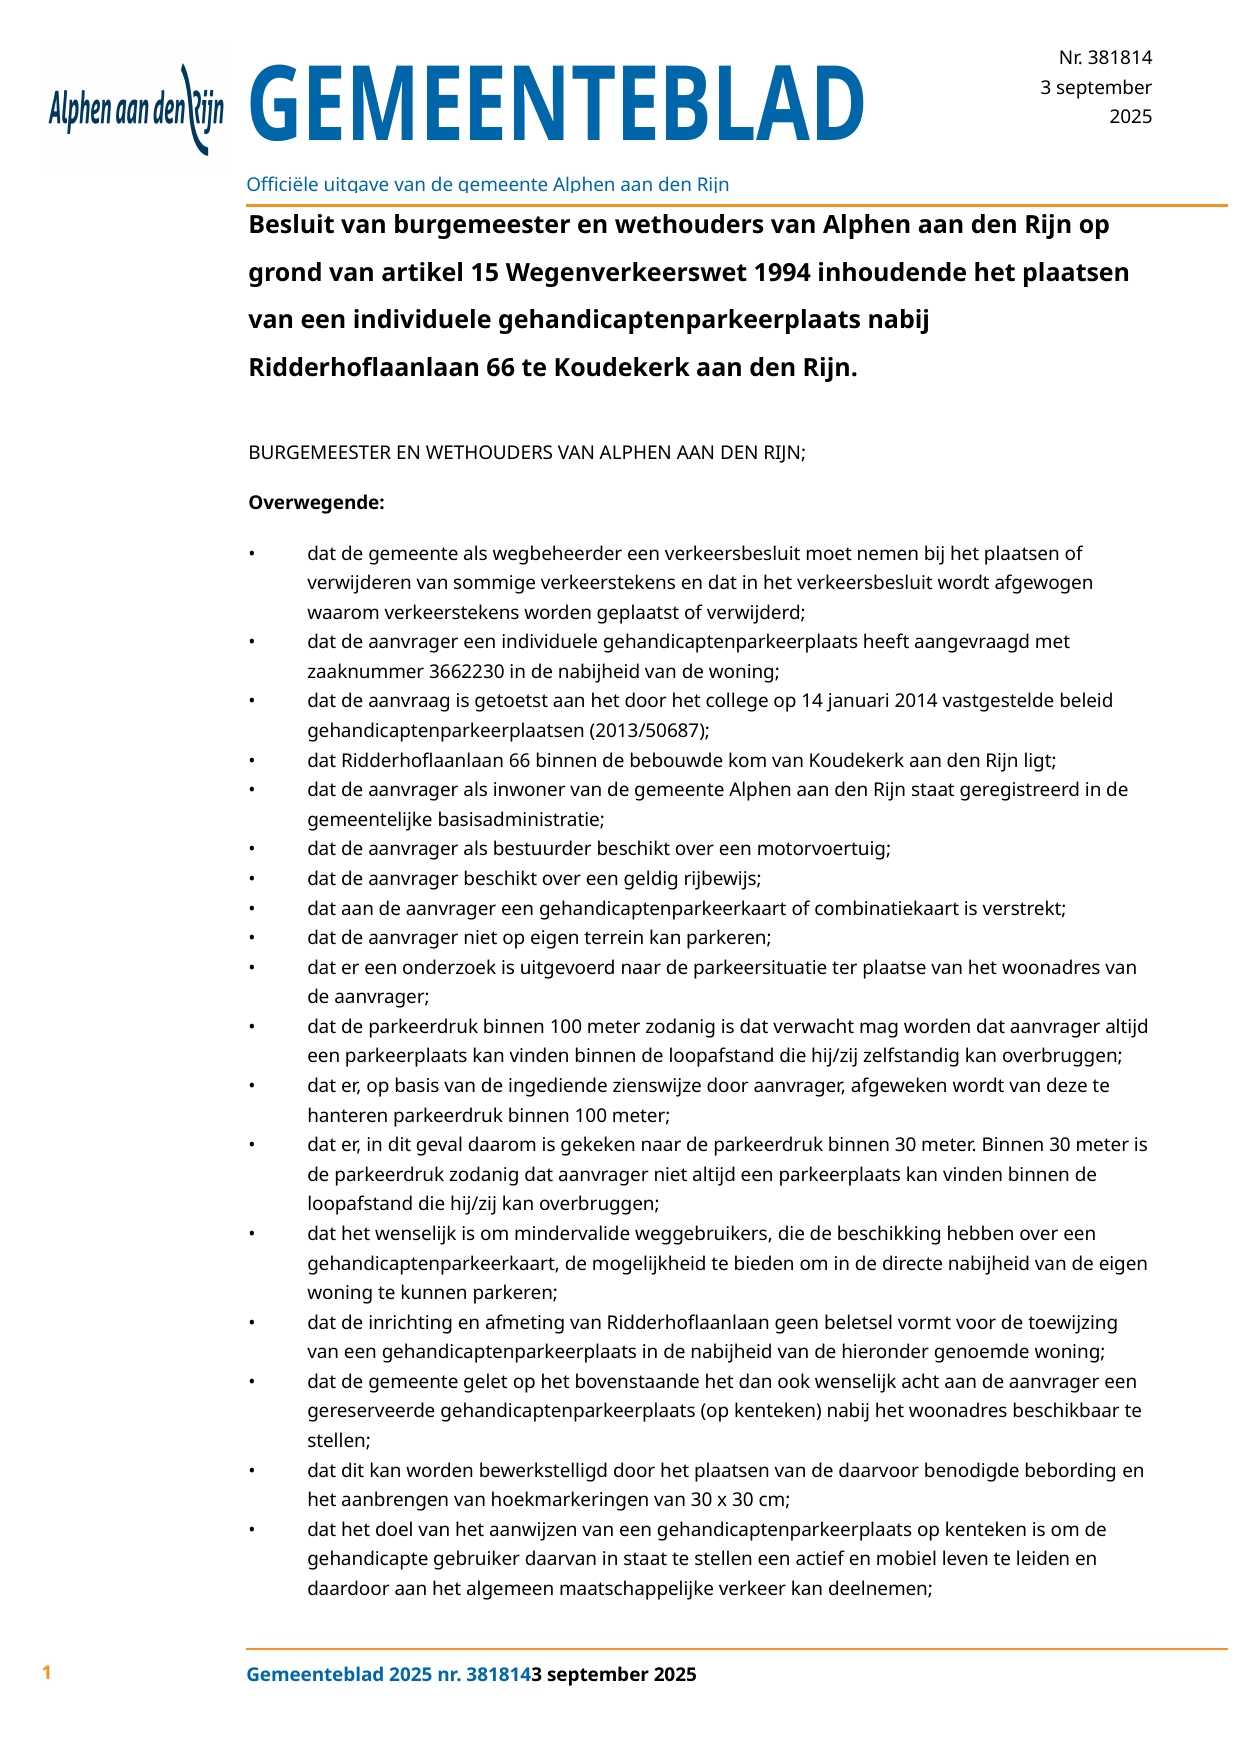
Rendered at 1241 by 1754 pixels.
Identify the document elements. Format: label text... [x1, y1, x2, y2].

list dat de gemeente gelet op het bovenstaande het dan ook wenselijk acht aan de aanvrager een gereserveerde gehandicaptenparkeerplaats (op kenteken) nabij het woonadres beschikbaar te stellen; [248, 1368, 1152, 1453]
list dat de aanvrager als inwoner van de gemeente Alphen aan den Rijn staat geregistreerd in de gemeentelijke basisadministratie; [248, 776, 1152, 832]
list dat dit kan worden bewerkstelligd door het plaatsen van de daarvoor benodigde bebording en het aanbrengen van hoekmarkeringen van 30 x 30 cm; [248, 1457, 1152, 1512]
list dat de parkeerdruk binnen 100 meter zodanig is dat verwacht mag worden dat aanvrager altijd een parkeerplaats kan vinden binnen de loopafstand die hij/zij zelfstandig kan overbruggen; [248, 1013, 1152, 1068]
picture [41, 47, 231, 172]
list dat er, op basis van de ingediende zienswijze door aanvrager, afgeweken wordt van deze te hanteren parkeerdruk binnen 100 meter; [248, 1072, 1152, 1127]
list dat er een onderzoek is uitgevoerd naar de parkeersituatie ter plaatse van het woonadres van de aanvrager; [248, 954, 1152, 1009]
text Besluit van burgemeester en wethouders van Alphen aan den Rijn op grond van artikel 15 Wegenverkeerswet 1994 inhoudende het plaatsen van een individuele gehandicaptenparkeerplaats nabij Ridderhoflaanlaan 66 te Koudekerk aan den Rijn. [248, 207, 1152, 384]
list dat de inrichting en afmeting van Ridderhoflaanlaan geen beletsel vormt voor de toewijzing van een gehandicaptenparkeerplaats in de nabijheid van de hieronder genoemde woning; [248, 1309, 1152, 1364]
list dat de aanvrager niet op eigen terrein kan parkeren; [248, 924, 1152, 950]
list dat het doel van het aanwijzen van een gehandicaptenparkeerplaats op kenteken is om de gehandicapte gebruiker daarvan in staat te stellen een actief en mobiel leven te leiden en daardoor aan het algemeen maatschappelijke verkeer kan deelnemen; [248, 1516, 1152, 1601]
list dat de aanvraag is getoetst aan het door het college op 14 januari 2014 vastgestelde beleid gehandicaptenparkeerplaatsen (2013/50687); [248, 688, 1152, 743]
list dat de gemeente als wegbeheerder een verkeersbesluit moet nemen bij het plaatsen of verwijderen van sommige verkeerstekens en dat in het verkeersbesluit wordt afgewogen waarom verkeerstekens worden geplaatst of verwijderd; [248, 540, 1152, 624]
list dat er, in dit geval daarom is gekeken naar de parkeerdruk binnen 30 meter. Binnen 30 meter is de parkeerdruk zodanig dat aanvrager niet altijd een parkeerplaats kan vinden binnen de loopafstand die hij/zij kan overbruggen; [248, 1131, 1152, 1216]
list dat de aanvrager beschikt over een geldig rijbewijs; [248, 865, 1152, 891]
list dat het wenselijk is om mindervalide weggebruikers, die de beschikking hebben over een gehandicaptenparkeerkaart, de mogelijkheid te bieden om in de directe nabijheid van de eigen woning te kunnen parkeren; [248, 1220, 1152, 1305]
list dat de aanvrager als bestuurder beschikt over een motorvoertuig; [248, 836, 1152, 861]
text Overwegende: [248, 489, 1152, 515]
list dat aan de aanvrager een gehandicaptenparkeerkaart of combinatiekaart is verstrekt; [248, 895, 1152, 920]
list dat de aanvrager een individuele gehandicaptenparkeerplaats heeft aangevraagd met zaaknummer 3662230 in de nabijheid van de woning; [248, 628, 1152, 684]
text BURGEMEESTER EN WETHOUDERS VAN ALPHEN AAN DEN RIJN; [248, 439, 1152, 464]
list dat Ridderhoflaanlaan 66 binnen de bebouwde kom van Koudekerk aan den Rijn ligt; [248, 747, 1152, 772]
